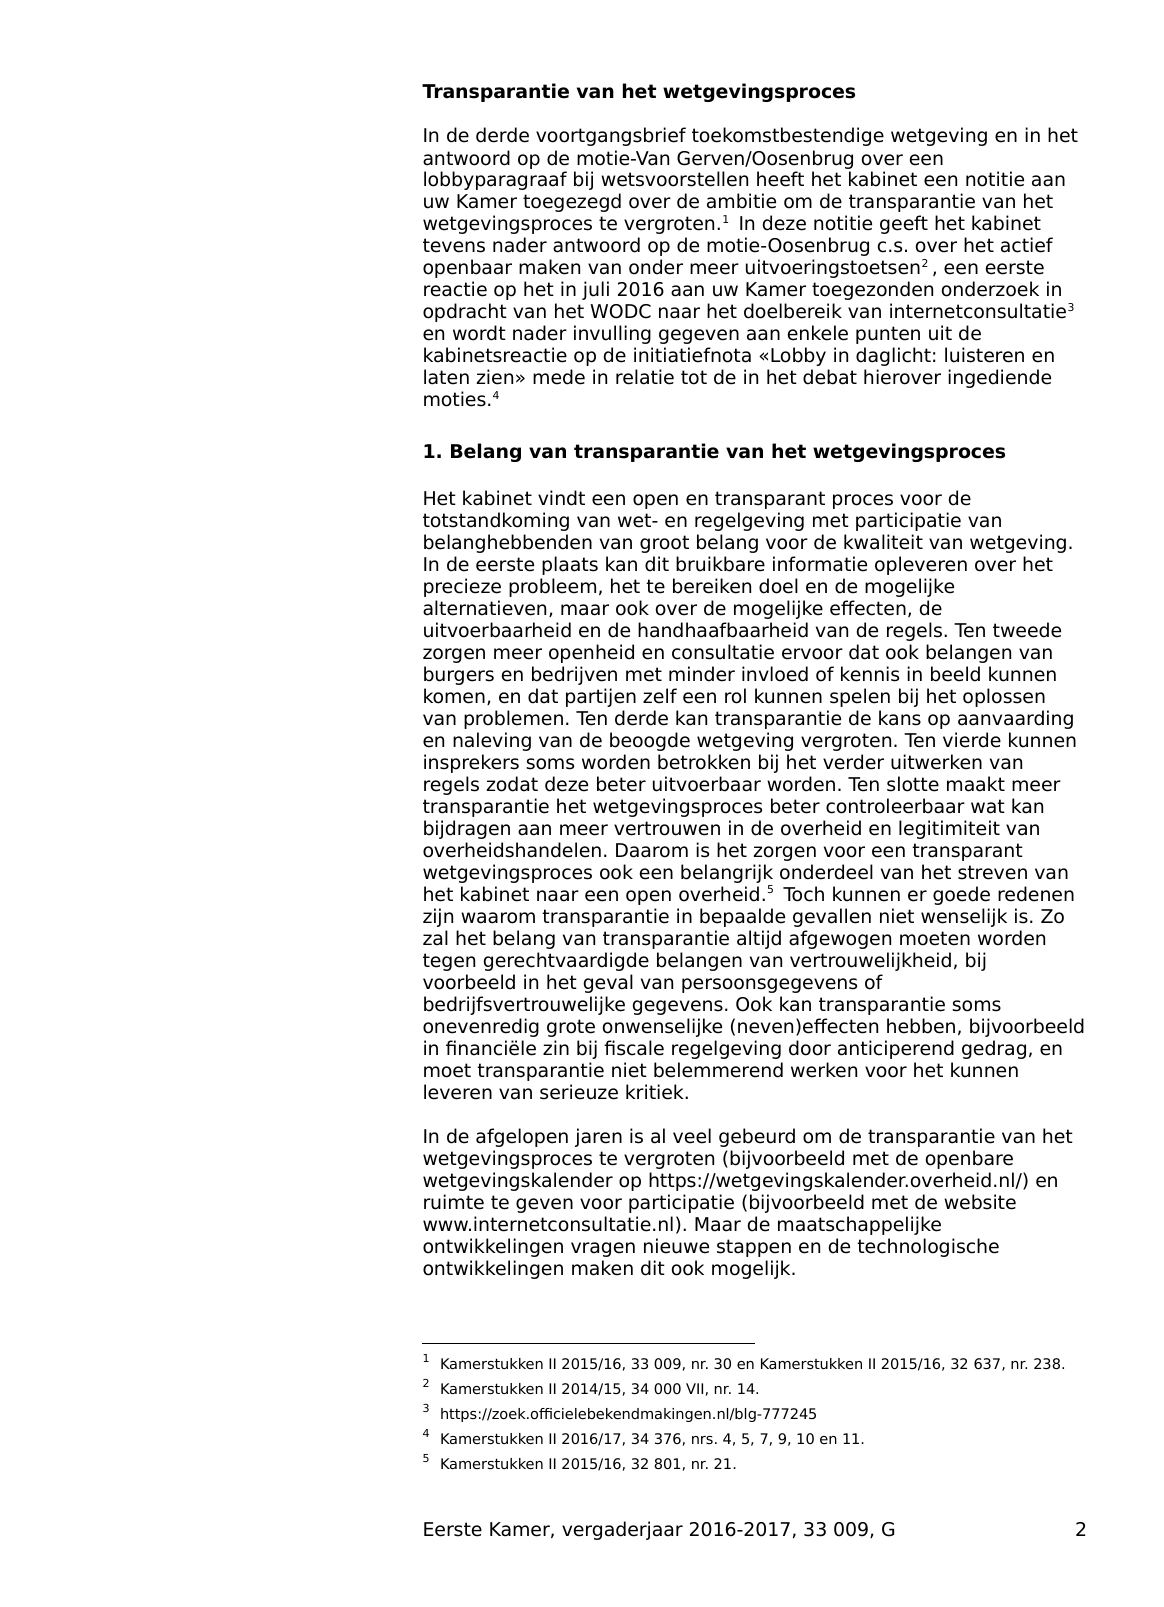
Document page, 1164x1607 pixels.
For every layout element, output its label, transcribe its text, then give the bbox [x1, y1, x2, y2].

text Kamerstukken II 2014/15, 34 000 VII, nr. 14. [422, 1377, 1087, 1399]
subtitle Transparantie van het wetgevingsproces [422, 81, 1087, 103]
text In de derde voortgangsbrief toekomstbestendige wetgeving en in het antwoord op de motie-Van Gerven/Oosenbrug over een lobbyparagraaf bij wetsvoorstellen heeft het kabinet een notitie aan uw Kamer toegezegd over de ambitie om de transparantie van het wetgevingsproces te vergroten. In deze notitie geeft het kabinet tevens nader antwoord op de motie-Oosenbrug c.s. over het actief openbaar maken van onder meer uitvoeringstoetsen, een eerste reactie op het in juli 2016 aan uw Kamer toegezonden onderzoek in opdracht van het WODC naar het doelbereik van internetconsultatie en wordt nader invulling gegeven aan enkele punten uit de kabinetsreactie op de initiatiefnota «Lobby in daglicht: luisteren en laten zien» mede in relatie tot de in het debat hierover ingediende moties. [422, 125, 1087, 411]
text https://zoek.officielebekendmakingen.nl/blg-777245 [422, 1402, 1087, 1424]
text Kamerstukken II 2016/17, 34 376, nrs. 4, 5, 7, 9, 10 en 11. [422, 1427, 1087, 1449]
text Kamerstukken II 2015/16, 33 009, nr. 30 en Kamerstukken II 2015/16, 32 637, nr. 238. [422, 1352, 1087, 1374]
subtitle 1. Belang van transparantie van het wetgevingsproces [422, 441, 1087, 463]
text In de afgelopen jaren is al veel gebeurd om de transparantie van het wetgevingsproces te vergroten (bijvoorbeeld met de openbare wetgevingskalender op https://wetgevingskalender.overheid.nl/) en ruimte te geven voor participatie (bijvoorbeeld met de website www.internetconsultatie.nl). Maar de maatschappelijke ontwikkelingen vragen nieuwe stappen en de technologische ontwikkelingen maken dit ook mogelijk. [422, 1126, 1087, 1279]
text Het kabinet vindt een open en transparant proces voor de totstandkoming van wet- en regelgeving met participatie van belanghebbenden van groot belang voor de kwaliteit van wetgeving. In de eerste plaats kan dit bruikbare informatie opleveren over het precieze probleem, het te bereiken doel en de mogelijke alternatieven, maar ook over de mogelijke effecten, de uitvoerbaarheid en de handhaafbaarheid van de regels. Ten tweede zorgen meer openheid en consultatie ervoor dat ook belangen van burgers en bedrijven met minder invloed of kennis in beeld kunnen komen, en dat partijen zelf een rol kunnen spelen bij het oplossen van problemen. Ten derde kan transparantie de kans op aanvaarding en naleving van de beoogde wetgeving vergroten. Ten vierde kunnen insprekers soms worden betrokken bij het verder uitwerken van regels zodat deze beter uitvoerbaar worden. Ten slotte maakt meer transparantie het wetgevingsproces beter controleerbaar wat kan bijdragen aan meer vertrouwen in de overheid en legitimiteit van overheidshandelen. Daarom is het zorgen voor een transparant wetgevingsproces ook een belangrijk onderdeel van het streven van het kabinet naar een open overheid. Toch kunnen er goede redenen zijn waarom transparantie in bepaalde gevallen niet wenselijk is. Zo zal het belang van transparantie altijd afgewogen moeten worden tegen gerechtvaardigde belangen van vertrouwelijkheid, bij voorbeeld in het geval van persoonsgegevens of bedrijfsvertrouwelijke gegevens. Ook kan transparantie soms onevenredig grote onwenselijke (neven)effecten hebben, bijvoorbeeld in financiële zin bij fiscale regelgeving door anticiperend gedrag, en moet transparantie niet belemmerend werken voor het kunnen leveren van serieuze kritiek. [422, 488, 1087, 1103]
text Kamerstukken II 2015/16, 32 801, nr. 21. [422, 1452, 1087, 1474]
